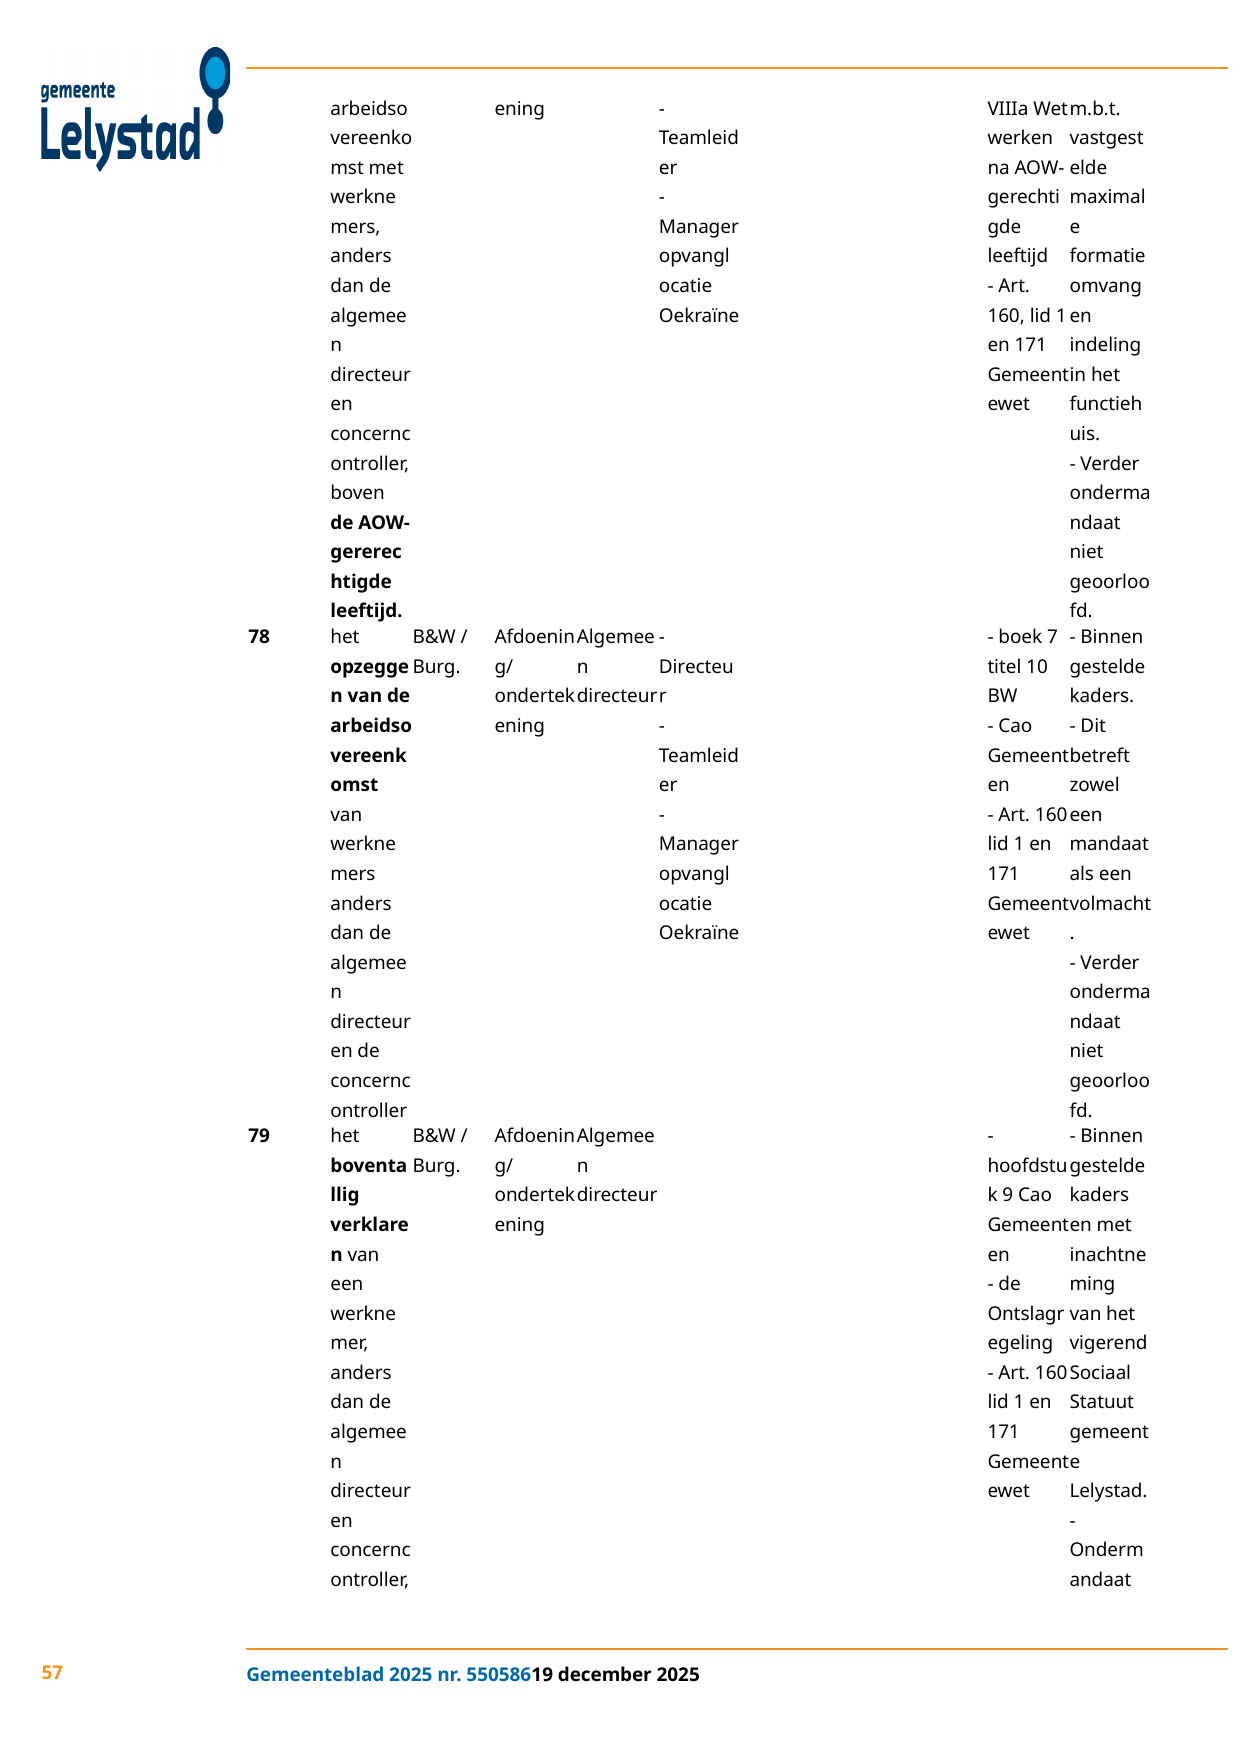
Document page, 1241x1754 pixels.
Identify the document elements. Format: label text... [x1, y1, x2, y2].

table_cell [741, 95, 823, 623]
table_cell 79 [248, 1123, 330, 1592]
table_cell 78 [248, 624, 330, 1122]
table_cell [823, 95, 905, 623]
table_cell Algemeen directeur [577, 1123, 659, 1592]
table_cell arbeidsovereenkomst met werknemers, anders dan de algemeen directeur en concerncontroller, boven de AOW-gererechtigde leeftijd. [330, 95, 412, 623]
table_cell [741, 1123, 823, 1592]
table_cell - Binnen gestelde kaders en met inachtneming van het vigerend Sociaal Statuut gemeente Lelystad. - Ondermandaat [1069, 1123, 1152, 1592]
table_cell - Binnen gestelde kaders. - Dit betreft zowel een mandaat als een volmacht. - Verder ondermandaat niet geoorloofd. [1069, 624, 1152, 1122]
table_cell [905, 1123, 987, 1592]
table_cell - hoofdstuk 9 Cao Gemeenten - de Ontslagregeling - Art. 160 lid 1 en 171 Gemeentewet [987, 1123, 1069, 1592]
table_cell [905, 95, 987, 623]
table_cell VIIIa Wet werken na AOW-gerechtigde leeftijd - Art. 160, lid 1 en 171 Gemeentewet [987, 95, 1069, 623]
table_cell - Teamleider - Manager opvanglocatie Oekraïne [659, 95, 741, 623]
table_cell [823, 1123, 905, 1592]
table_cell Afdoening/ondertekening [494, 1123, 577, 1592]
table_cell Afdoening/ondertekening [494, 624, 577, 1122]
picture [41, 47, 231, 172]
table_cell het opzeggen van de arbeidsovereenkomst van werknemers anders dan de algemeen directeur en de concerncontroller [330, 624, 412, 1122]
table_cell [577, 95, 659, 623]
table_cell [741, 624, 823, 1122]
table_cell [412, 95, 494, 623]
table_cell [905, 624, 987, 1122]
table_cell [248, 95, 330, 623]
table_cell m.b.t. vastgestelde maximale formatieomvang en indeling in het functiehuis. - Verder ondermandaat niet geoorloofd. [1069, 95, 1152, 623]
table_cell [823, 624, 905, 1122]
table_cell - boek 7 titel 10 BW - Cao Gemeenten - Art. 160 lid 1 en 171 Gemeentewet [987, 624, 1069, 1122]
table_cell - Directeur - Teamleider - Manager opvanglocatie Oekraïne [659, 624, 741, 1122]
table_cell Algemeen directeur [577, 624, 659, 1122]
table_cell B&W / Burg. [412, 1123, 494, 1592]
table_cell [659, 1123, 741, 1592]
table_cell ening [494, 95, 577, 623]
table_cell B&W / Burg. [412, 624, 494, 1122]
table_cell het boventallig verklaren van een werknemer, anders dan de algemeen directeur en concerncontroller, [330, 1123, 412, 1592]
